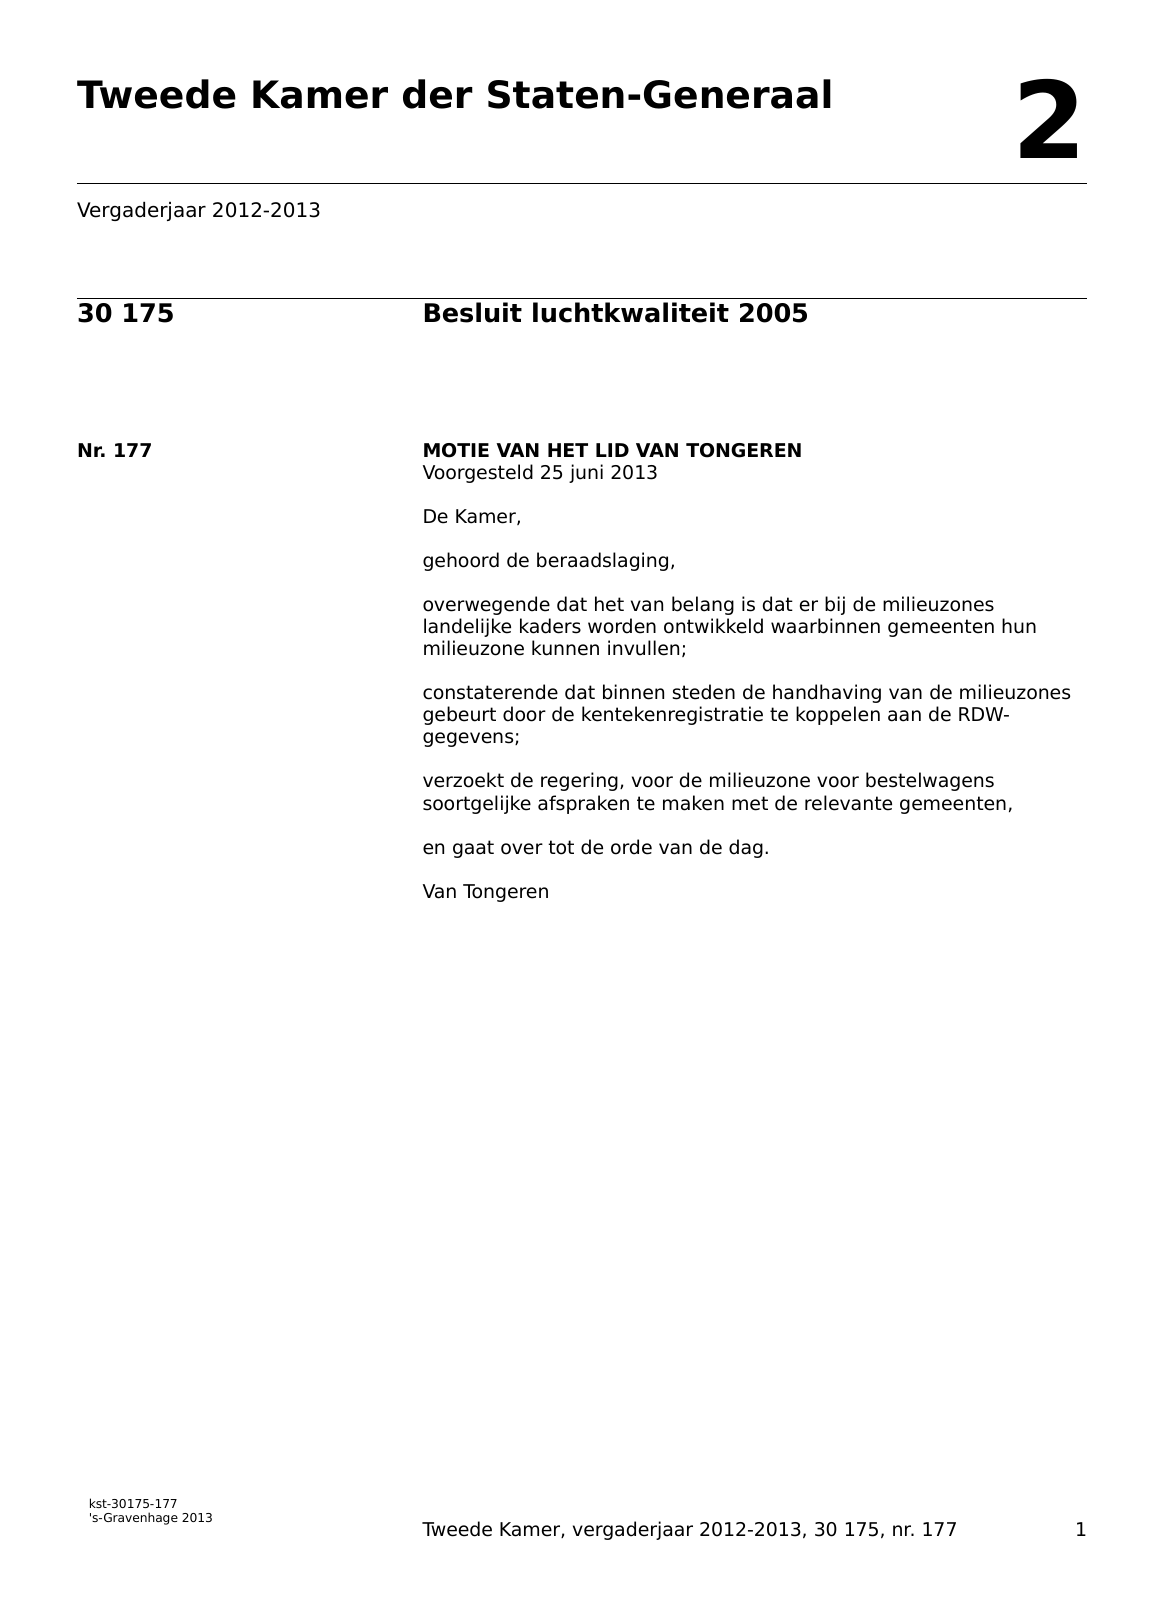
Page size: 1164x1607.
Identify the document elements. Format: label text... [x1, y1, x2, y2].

table_cell Vergaderjaar 2012-2013 [77, 184, 1087, 298]
text kst-30175-177 [88, 1497, 323, 1511]
text overwegende dat het van belang is dat er bij de milieuzones landelijke kaders worden ontwikkeld waarbinnen gemeenten hun milieuzone kunnen invullen; [422, 594, 1087, 660]
table_header 2 [886, 59, 1087, 183]
text Van Tongeren [422, 881, 1087, 903]
text en gaat over tot de orde van de dag. [422, 837, 1087, 858]
table_header Tweede Kamer der Staten-Generaal [77, 59, 886, 183]
subtitle Nr. 177 MOTIE VAN HET LID VAN TONGEREN [77, 440, 1087, 462]
text De Kamer, [422, 506, 1087, 528]
text gehoord de beraadslaging, [422, 550, 1087, 572]
text verzoekt de regering, voor de milieuzone voor bestelwagens soortgelijke afspraken te maken met de relevante gemeenten, [422, 770, 1087, 814]
text 's-Gravenhage 2013 [88, 1511, 323, 1525]
text constaterende dat binnen steden de handhaving van de milieuzones gebeurt door de kentekenregistratie te koppelen aan de RDW-gegevens; [422, 682, 1087, 748]
subtitle 30 175 Besluit luchtkwaliteit 2005 [77, 299, 1087, 329]
text Voorgesteld 25 juni 2013 [422, 462, 1087, 484]
